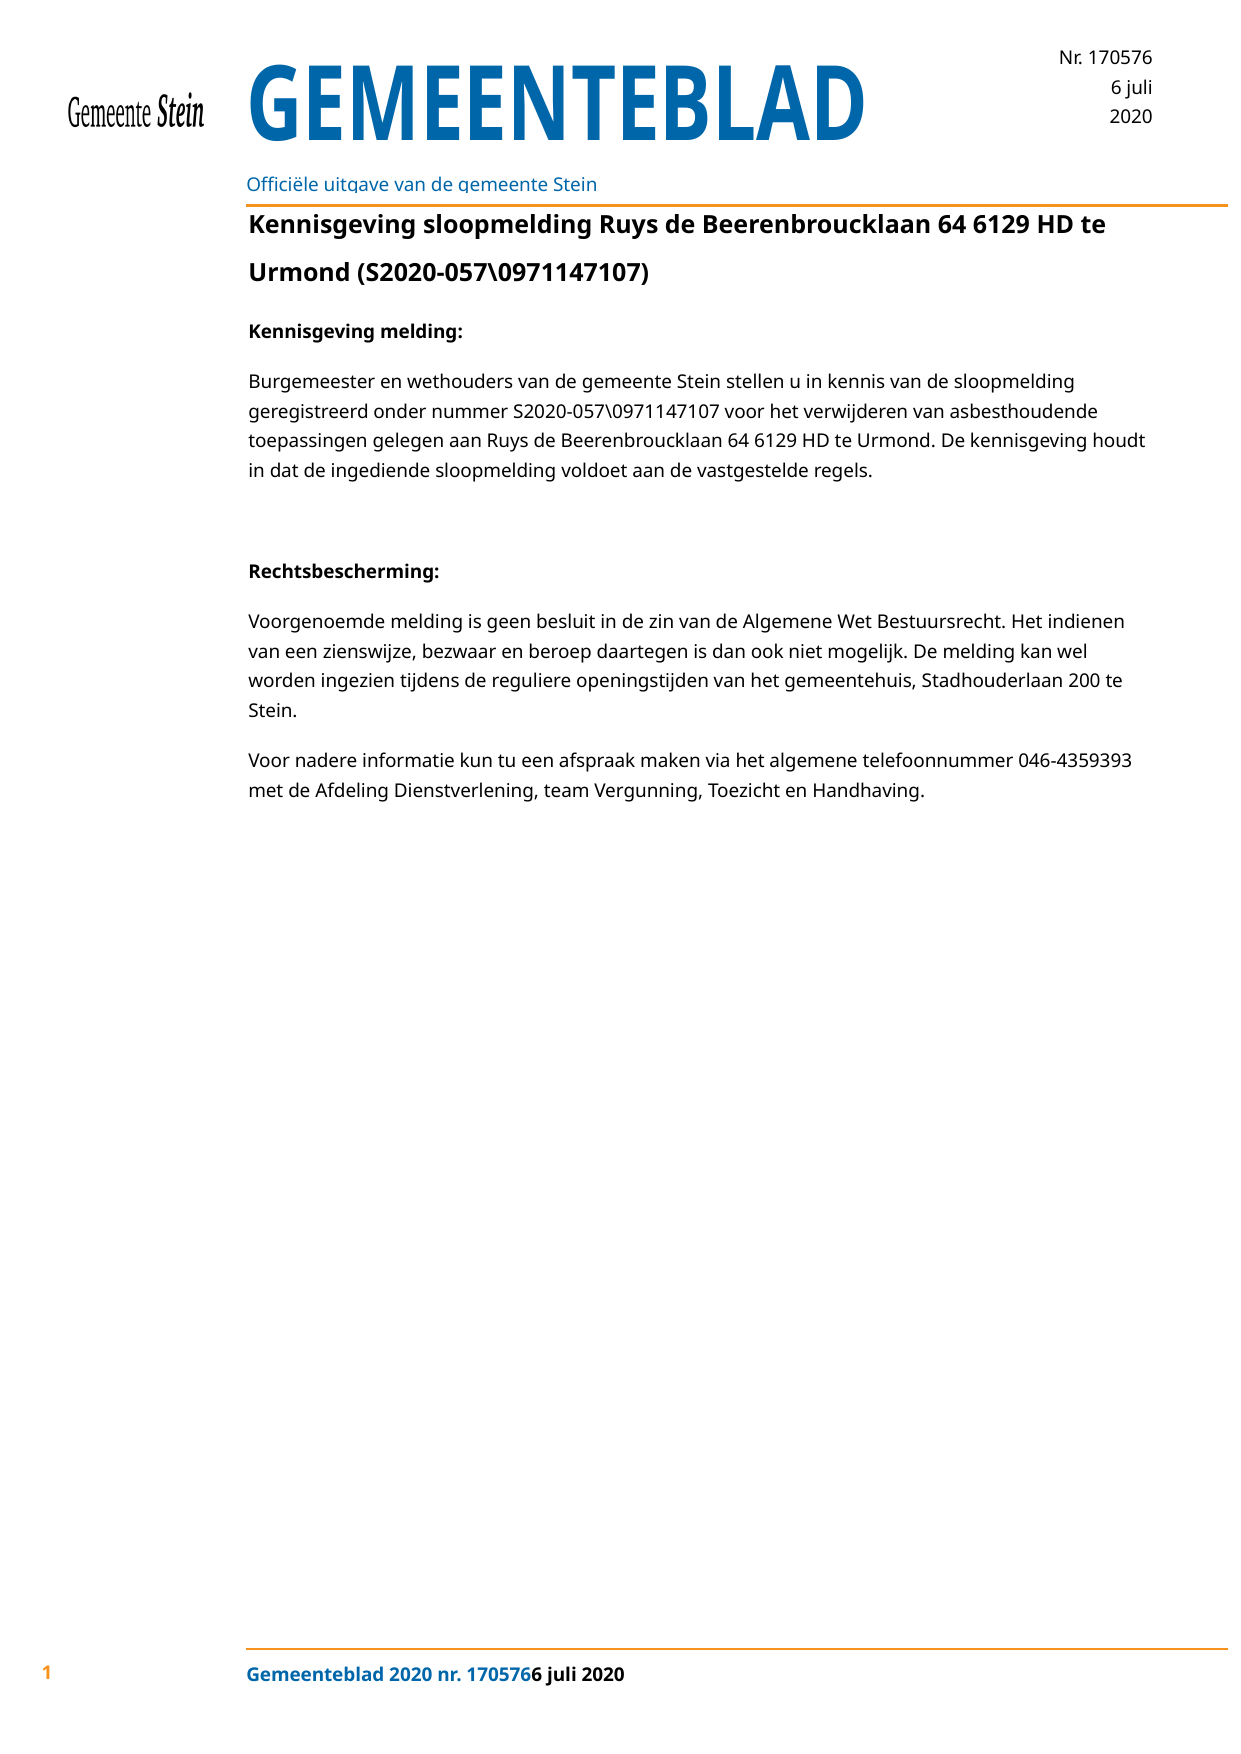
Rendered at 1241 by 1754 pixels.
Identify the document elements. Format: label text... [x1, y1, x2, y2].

text Voor nadere informatie kun tu een afspraak maken via het algemene telefoonnummer 046-4359393 met de Afdeling Dienstverlening, team Vergunning, Toezicht en Handhaving. [248, 747, 1152, 803]
text Rechtsbescherming: [248, 558, 1152, 584]
picture [41, 47, 231, 172]
text Burgemeester en wethouders van de gemeente Stein stellen u in kennis van de sloopmelding geregistreerd onder nummer S2020-057\0971147107 voor het verwijderen van asbesthoudende toepassingen gelegen aan Ruys de Beerenbroucklaan 64 6129 HD te Urmond. De kennisgeving houdt in dat de ingediende sloopmelding voldoet aan de vastgestelde regels. [248, 368, 1152, 483]
text Voorgenoemde melding is geen besluit in de zin van de Algemene Wet Bestuursrecht. Het indienen van een zienswijze, bezwaar en beroep daartegen is dan ook niet mogelijk. De melding kan wel worden ingezien tijdens de reguliere openingstijden van het gemeentehuis, Stadhouderlaan 200 te Stein. [248, 608, 1152, 723]
text Kennisgeving sloopmelding Ruys de Beerenbroucklaan 64 6129 HD te Urmond (S2020-057\0971147107) [248, 207, 1152, 288]
text Kennisgeving melding: [248, 318, 1152, 344]
